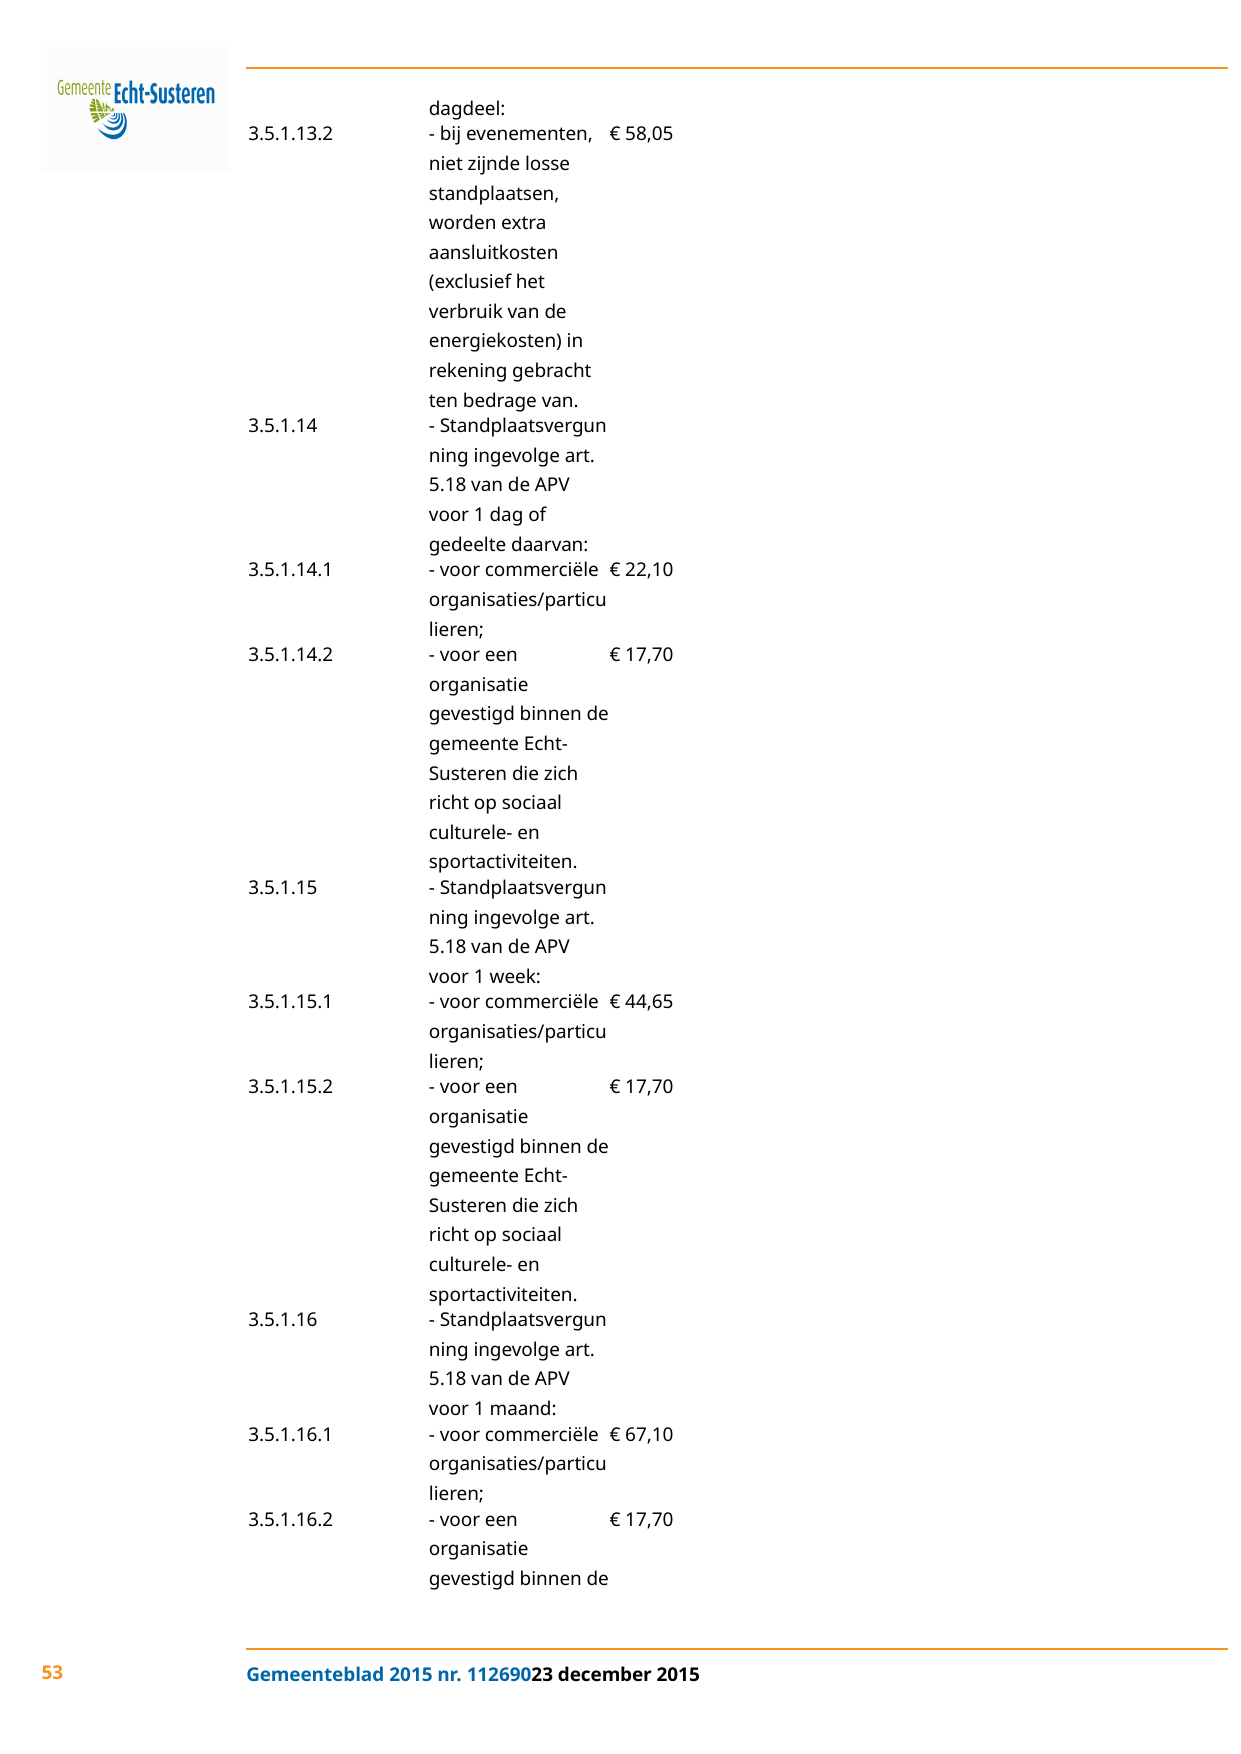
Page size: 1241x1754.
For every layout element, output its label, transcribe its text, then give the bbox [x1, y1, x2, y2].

table_cell [790, 874, 971, 989]
table_cell [609, 1306, 790, 1421]
table_cell - Standplaatsvergunning ingevolge art. 5.18 van de APV voor 1 week: [429, 874, 609, 989]
table_cell [790, 1506, 971, 1591]
table_cell € 17,70 [609, 1074, 790, 1306]
table_cell € 58,05 [609, 121, 790, 412]
table_cell - voor een organisatie gevestigd binnen de gemeente Echt-Susteren die zich richt op sociaal culturele- en sportactiviteiten. [429, 1074, 609, 1306]
table_cell [971, 1306, 1152, 1421]
table_cell - Standplaatsvergunning ingevolge art. 5.18 van de APV voor 1 dag of gedeelte daarvan: [429, 413, 609, 557]
table_cell 3.5.1.15.1 [248, 989, 429, 1074]
table_cell [790, 413, 971, 557]
table_cell - voor commerciële organisaties/particulieren; [429, 989, 609, 1074]
table_cell [248, 95, 429, 121]
table_cell - voor commerciële organisaties/particulieren; [429, 557, 609, 641]
table_cell [790, 1306, 971, 1421]
table_cell € 17,70 [609, 1506, 790, 1591]
table_cell - bij evenementen, niet zijnde losse standplaatsen, worden extra aansluitkosten (exclusief het verbruik van de energiekosten) in rekening gebracht ten bedrage van. [429, 121, 609, 412]
table_cell 3.5.1.15.2 [248, 1074, 429, 1306]
table_cell [609, 413, 790, 557]
table_cell 3.5.1.14.1 [248, 557, 429, 641]
table_cell [790, 1074, 971, 1306]
table_cell € 44,65 [609, 989, 790, 1074]
table_cell [971, 95, 1152, 121]
table_cell [790, 95, 971, 121]
picture [41, 47, 231, 172]
table_cell [971, 641, 1152, 874]
table_cell [609, 95, 790, 121]
table_cell [971, 989, 1152, 1074]
table_cell 3.5.1.16.1 [248, 1421, 429, 1506]
table_cell 3.5.1.16.2 [248, 1506, 429, 1591]
table_cell [790, 641, 971, 874]
table_cell [790, 121, 971, 412]
table_cell [790, 989, 971, 1074]
table_cell 3.5.1.13.2 [248, 121, 429, 412]
table_cell [609, 874, 790, 989]
table_cell - voor een organisatie gevestigd binnen de [429, 1506, 609, 1591]
table_cell [790, 1421, 971, 1506]
table_cell [971, 1421, 1152, 1506]
table_cell [971, 413, 1152, 557]
table_cell 3.5.1.14 [248, 413, 429, 557]
table_cell dagdeel: [429, 95, 609, 121]
table_cell - voor commerciële organisaties/particulieren; [429, 1421, 609, 1506]
table_cell - voor een organisatie gevestigd binnen de gemeente Echt-Susteren die zich richt op sociaal culturele- en sportactiviteiten. [429, 641, 609, 874]
table_cell [971, 1506, 1152, 1591]
table_cell € 67,10 [609, 1421, 790, 1506]
table_cell 3.5.1.15 [248, 874, 429, 989]
table_cell 3.5.1.14.2 [248, 641, 429, 874]
table_cell [971, 1074, 1152, 1306]
table_cell € 22,10 [609, 557, 790, 641]
table_cell [971, 874, 1152, 989]
table_cell € 17,70 [609, 641, 790, 874]
table_cell [971, 121, 1152, 412]
table_cell [790, 557, 971, 641]
table_cell 3.5.1.16 [248, 1306, 429, 1421]
table_cell - Standplaatsvergunning ingevolge art. 5.18 van de APV voor 1 maand: [429, 1306, 609, 1421]
table_cell [971, 557, 1152, 641]
